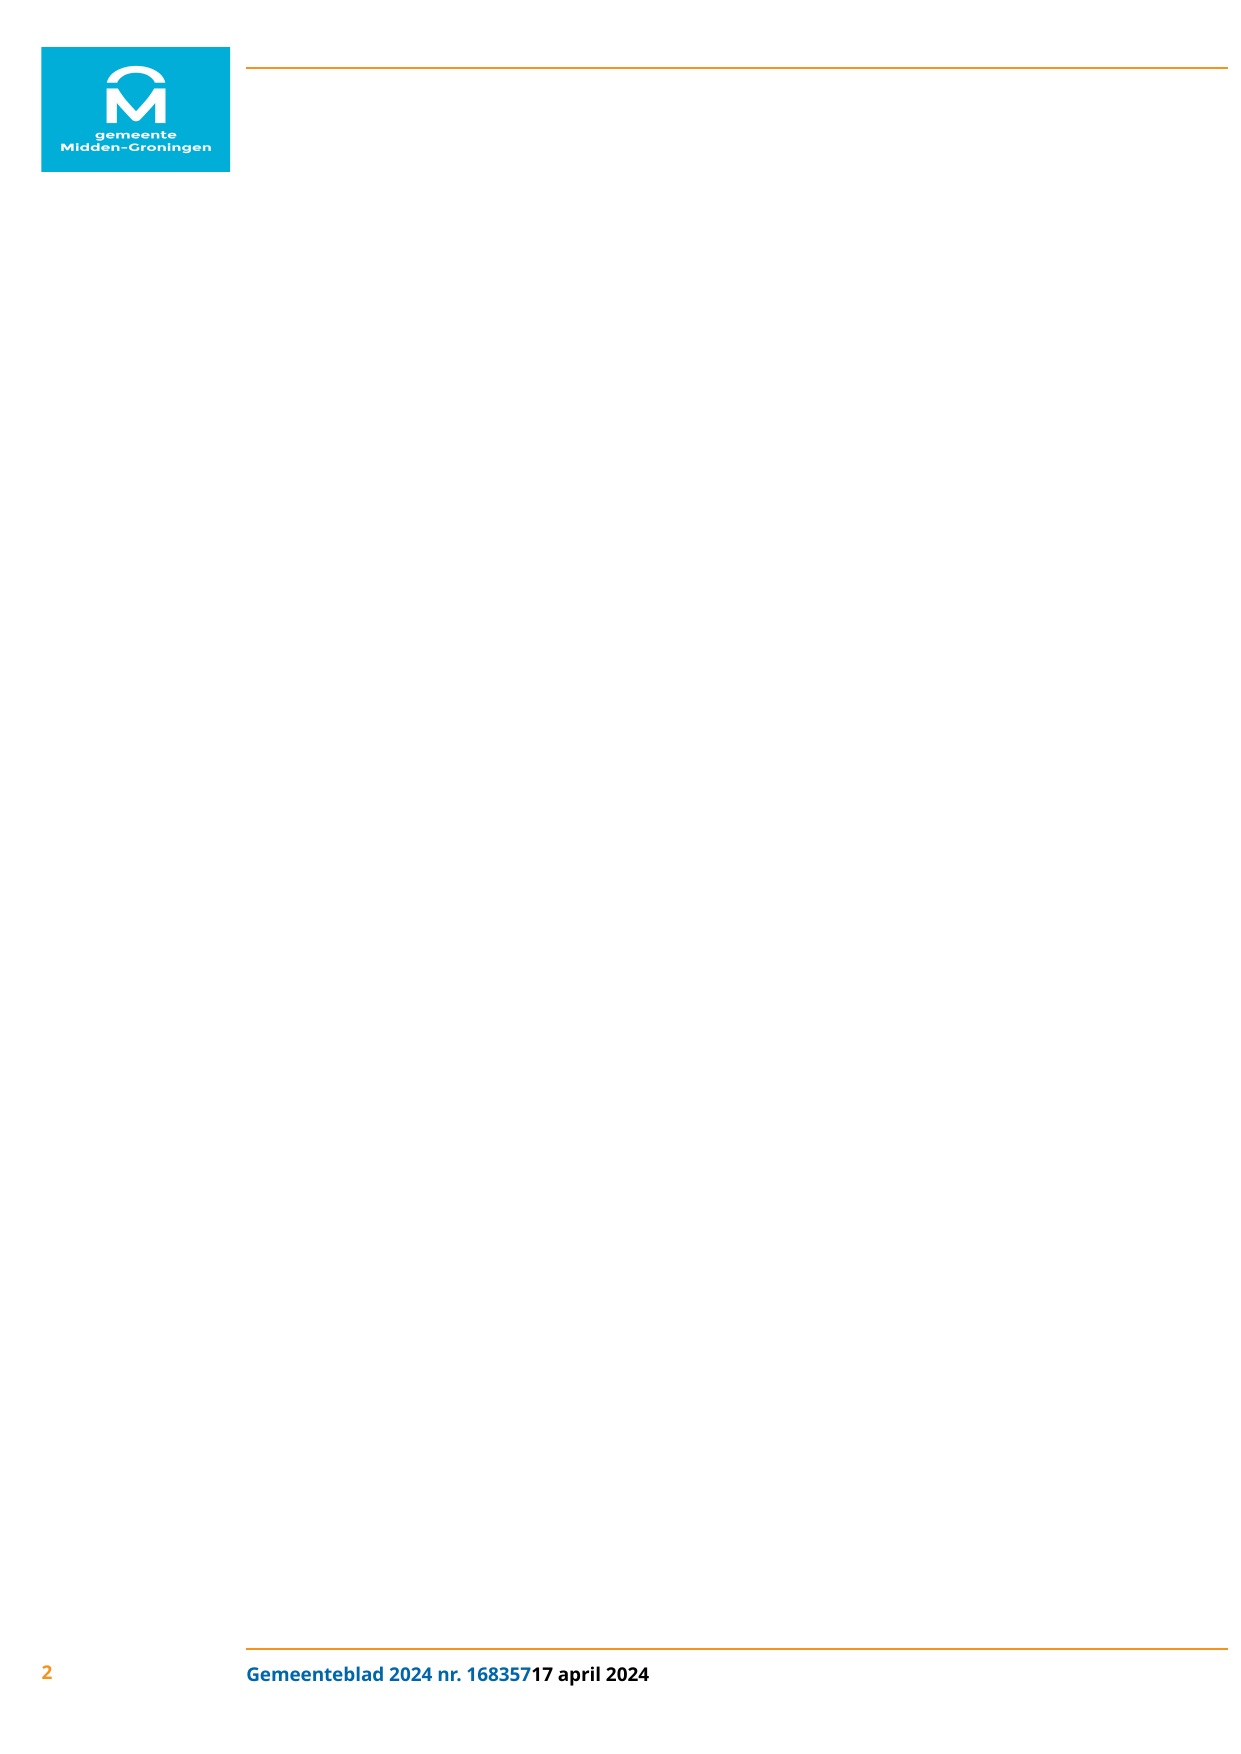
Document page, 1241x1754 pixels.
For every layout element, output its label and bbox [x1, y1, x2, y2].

picture [108, 66, 164, 82]
picture [107, 89, 165, 122]
picture [184, 146, 190, 153]
